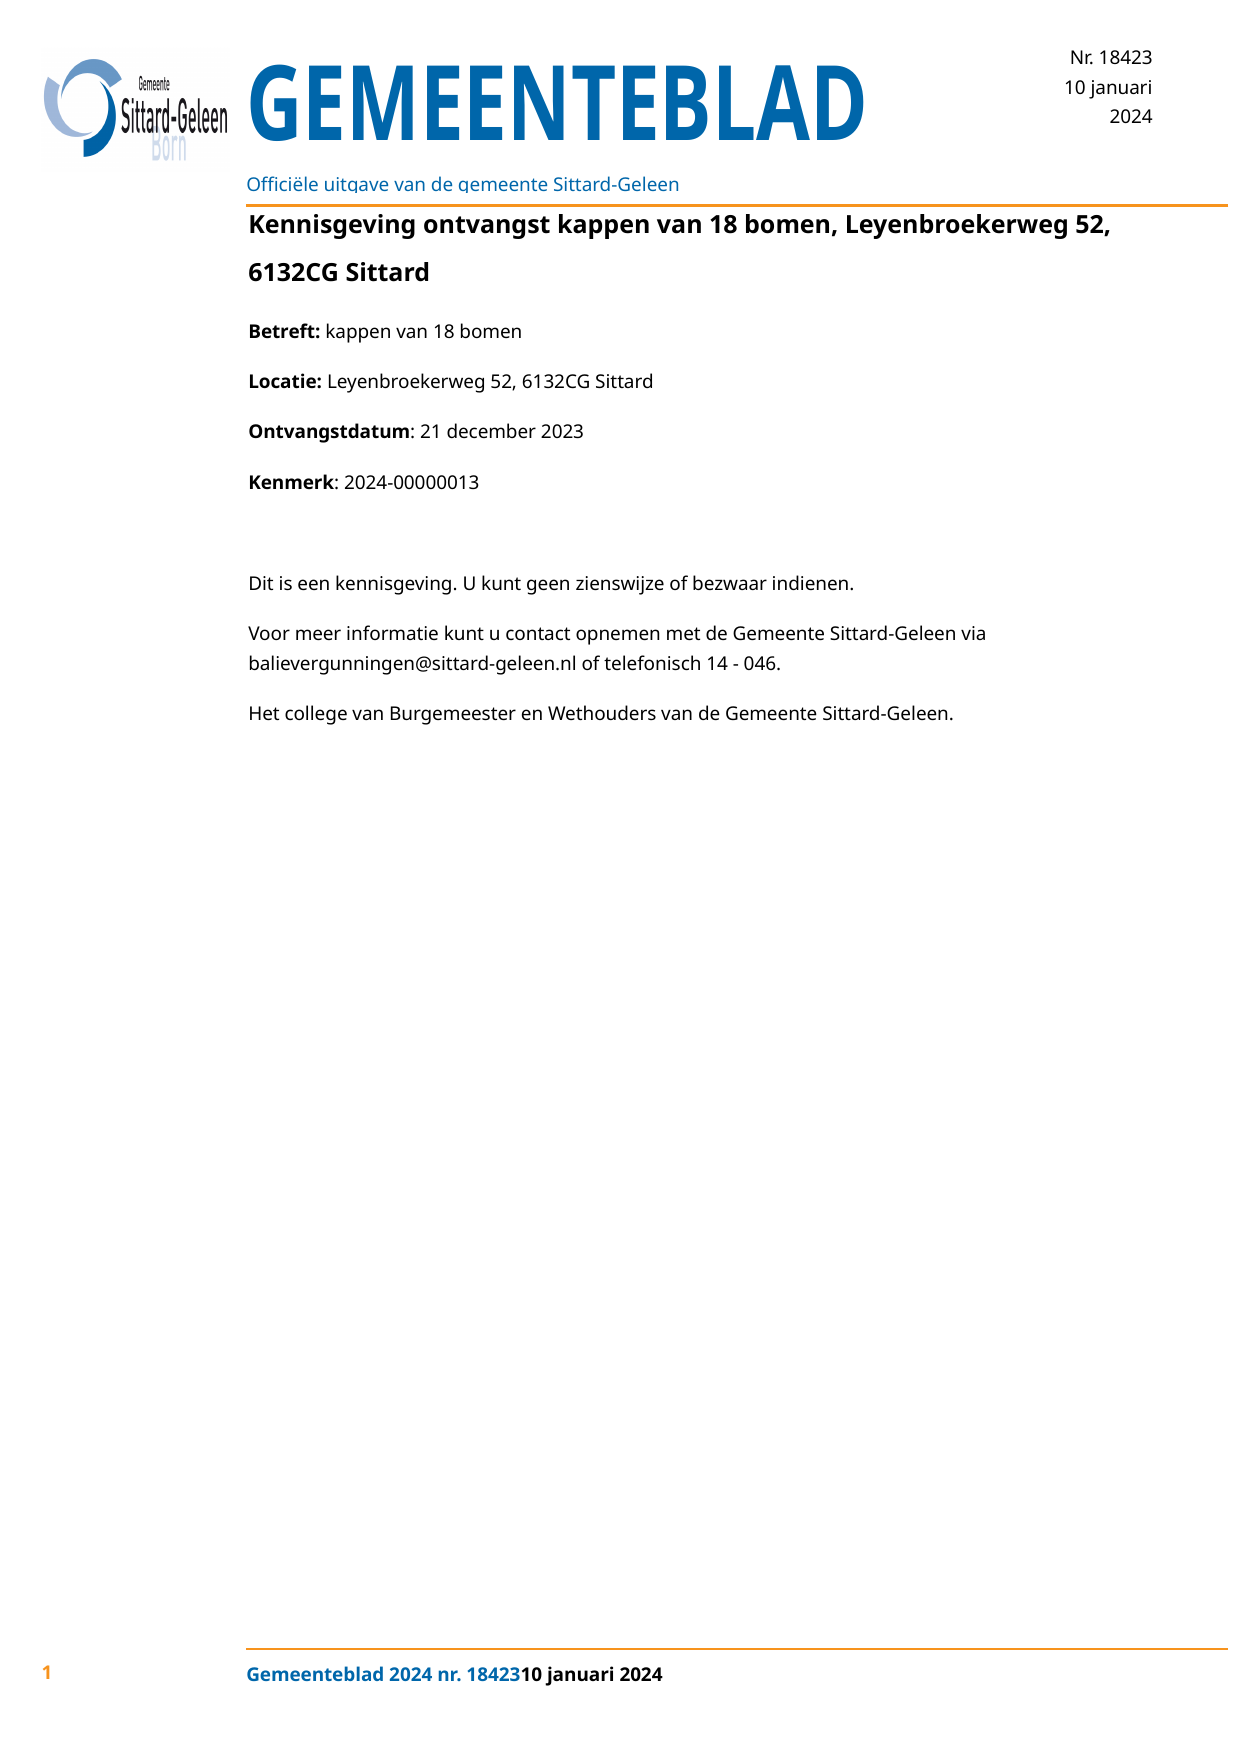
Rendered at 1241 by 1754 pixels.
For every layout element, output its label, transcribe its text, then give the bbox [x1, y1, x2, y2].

text Locatie: Leyenbroekerweg 52, 6132CG Sittard [248, 368, 1152, 394]
text Ontvangstdatum: 21 december 2023 [248, 419, 1152, 444]
picture [41, 47, 231, 172]
text Kenmerk: 2024-00000013 [248, 469, 1152, 495]
text Betreft: kappen van 18 bomen [248, 318, 1152, 344]
text Het college van Burgemeester en Wethouders van de Gemeente Sittard-Geleen. [248, 700, 1152, 726]
text Kennisgeving ontvangst kappen van 18 bomen, Leyenbroekerweg 52, 6132CG Sittard [248, 207, 1152, 288]
text Dit is een kennisgeving. U kunt geen zienswijze of bezwaar indienen. [248, 570, 1152, 596]
text Voor meer informatie kunt u contact opnemen met de Gemeente Sittard-Geleen via balievergunningen@sittard-geleen.nl of telefonisch 14 - 046. [248, 620, 1152, 676]
